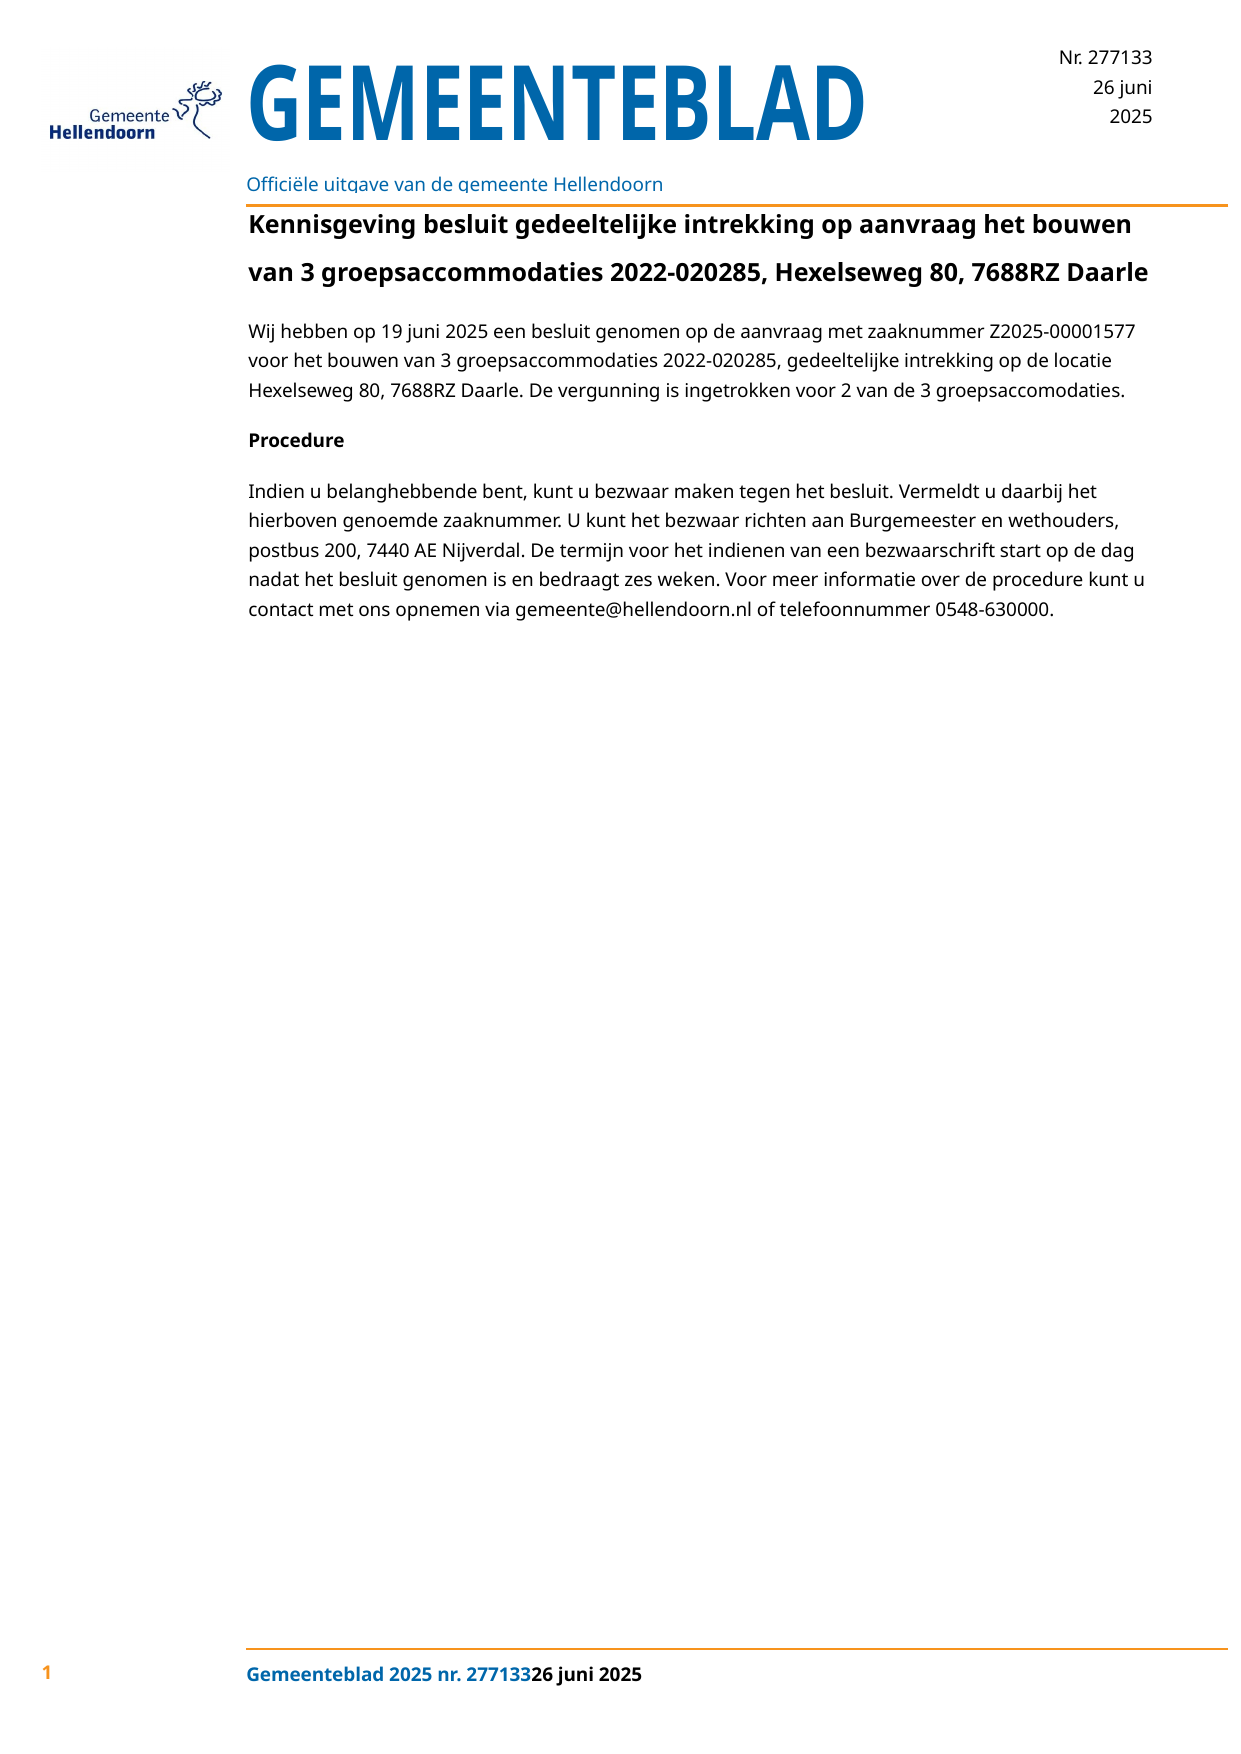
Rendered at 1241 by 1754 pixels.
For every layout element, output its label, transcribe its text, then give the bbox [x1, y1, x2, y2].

text Wij hebben op 19 juni 2025 een besluit genomen op de aanvraag met zaaknummer Z2025-00001577 voor het bouwen van 3 groepsaccommodaties 2022-020285, gedeeltelijke intrekking op de locatie Hexelseweg 80, 7688RZ Daarle. De vergunning is ingetrokken voor 2 van de 3 groepsaccomodaties. [248, 318, 1152, 403]
text Indien u belanghebbende bent, kunt u bezwaar maken tegen het besluit. Vermeldt u daarbij het hierboven genoemde zaaknummer. U kunt het bezwaar richten aan Burgemeester en wethouders, postbus 200, 7440 AE Nijverdal. De termijn voor het indienen van een bezwaarschrift start op de dag nadat het besluit genomen is en bedraagt zes weken. Voor meer informatie over de procedure kunt u contact met ons opnemen via gemeente@hellendoorn.nl of telefoonnummer 0548-630000. [248, 478, 1152, 622]
text Kennisgeving besluit gedeeltelijke intrekking op aanvraag het bouwen van 3 groepsaccommodaties 2022-020285, Hexelseweg 80, 7688RZ Daarle [248, 207, 1152, 288]
text Procedure [248, 427, 1152, 453]
picture [41, 47, 231, 172]
